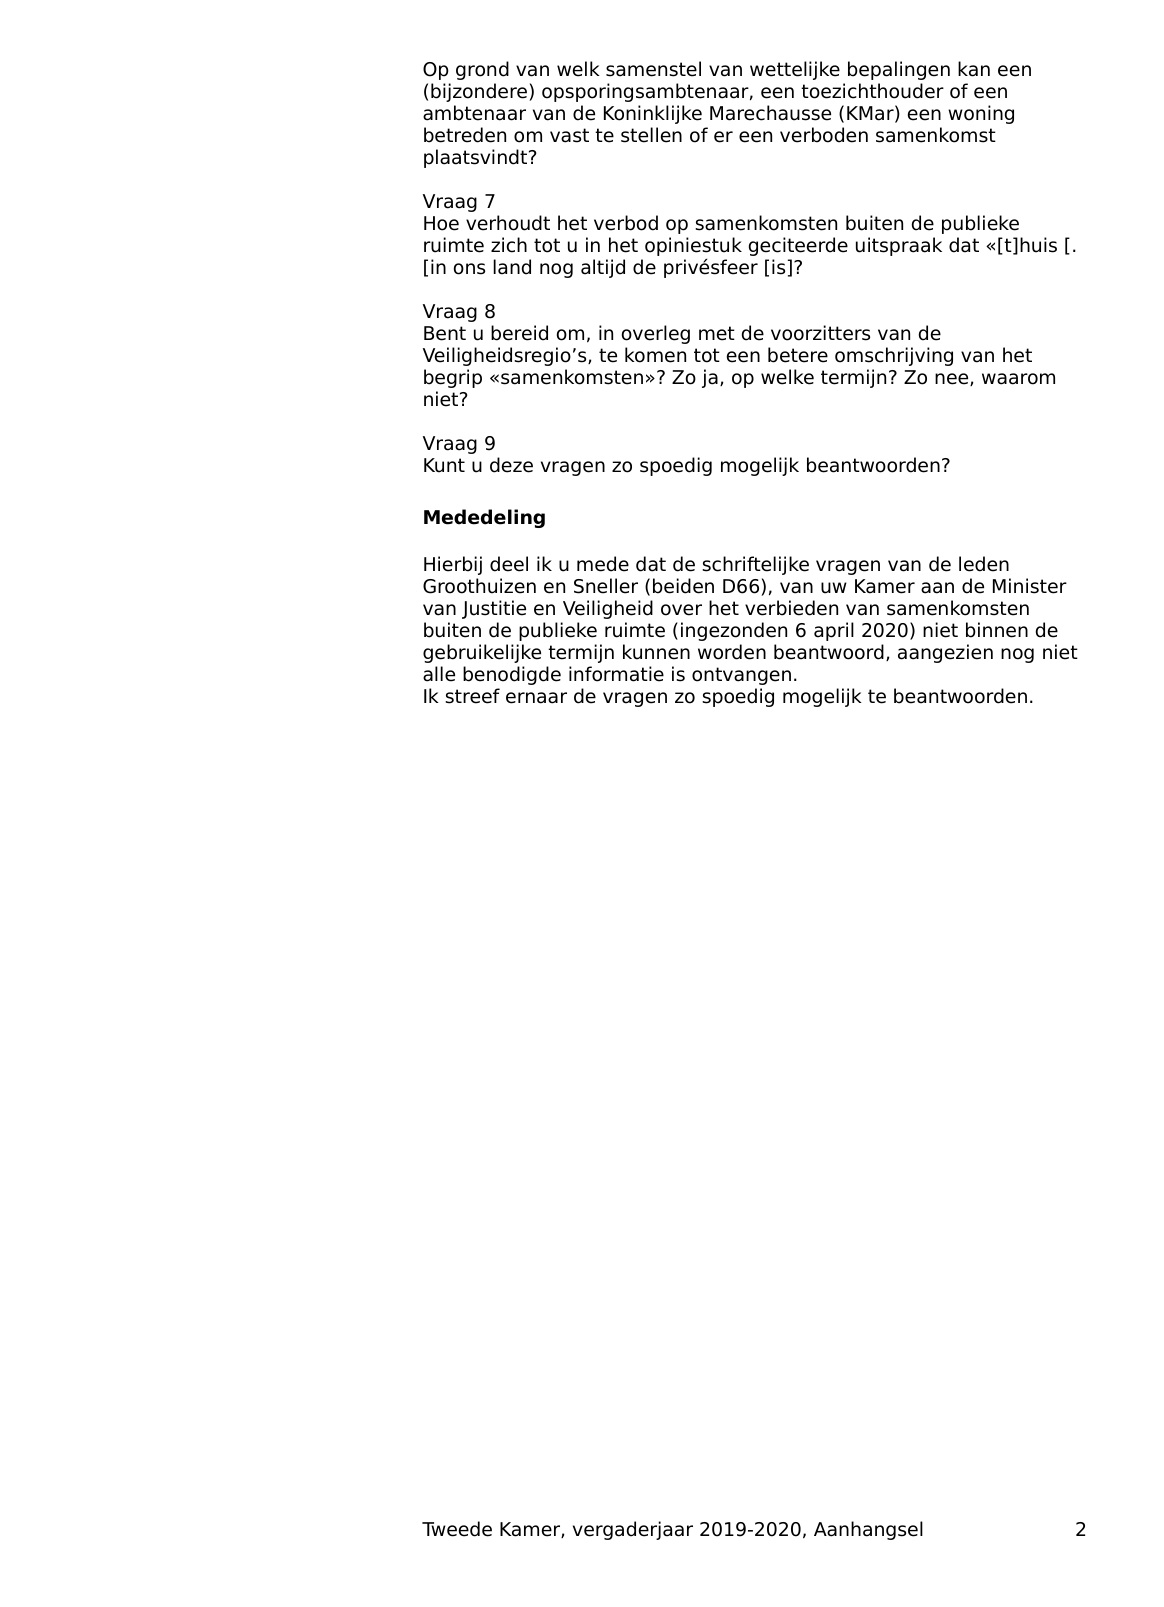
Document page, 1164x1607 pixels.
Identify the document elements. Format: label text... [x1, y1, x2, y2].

text Bent u bereid om, in overleg met de voorzitters van de Veiligheidsregio’s, te komen tot een betere omschrijving van het begrip «samenkomsten»? Zo ja, op welke termijn? Zo nee, waarom niet? [422, 323, 1087, 411]
subtitle Mededeling [422, 507, 1087, 529]
text Vraag 9 [422, 433, 1087, 455]
text Hoe verhoudt het verbod op samenkomsten buiten de publieke ruimte zich tot u in het opiniestuk geciteerde uitspraak dat «[t]huis [.[in ons land nog altijd de ­privésfeer [is]? [422, 213, 1087, 279]
text Hierbij deel ik u mede dat de schriftelijke vragen van de leden Groothuizen en Sneller (beiden D66), van uw Kamer aan de Minister van Justitie en Veiligheid over het verbieden van samenkomsten buiten de publieke ruimte (ingezonden 6 april 2020) niet binnen de gebruikelijke termijn kunnen worden beantwoord, aangezien nog niet alle benodigde informatie is ontvangen. [422, 554, 1087, 686]
text Ik streef ernaar de vragen zo spoedig mogelijk te beantwoorden. [422, 686, 1087, 708]
text Kunt u deze vragen zo spoedig mogelijk beantwoorden? [422, 455, 1087, 477]
text Vraag 7 [422, 191, 1087, 213]
text Op grond van welk samenstel van wettelijke bepalingen kan een (bijzondere) opsporingsambtenaar, een toezichthouder of een ambtenaar van de Koninklijke Marechausse (KMar) een woning betreden om vast te stellen of er een verboden samenkomst plaatsvindt? [422, 59, 1087, 169]
text Vraag 8 [422, 301, 1087, 323]
